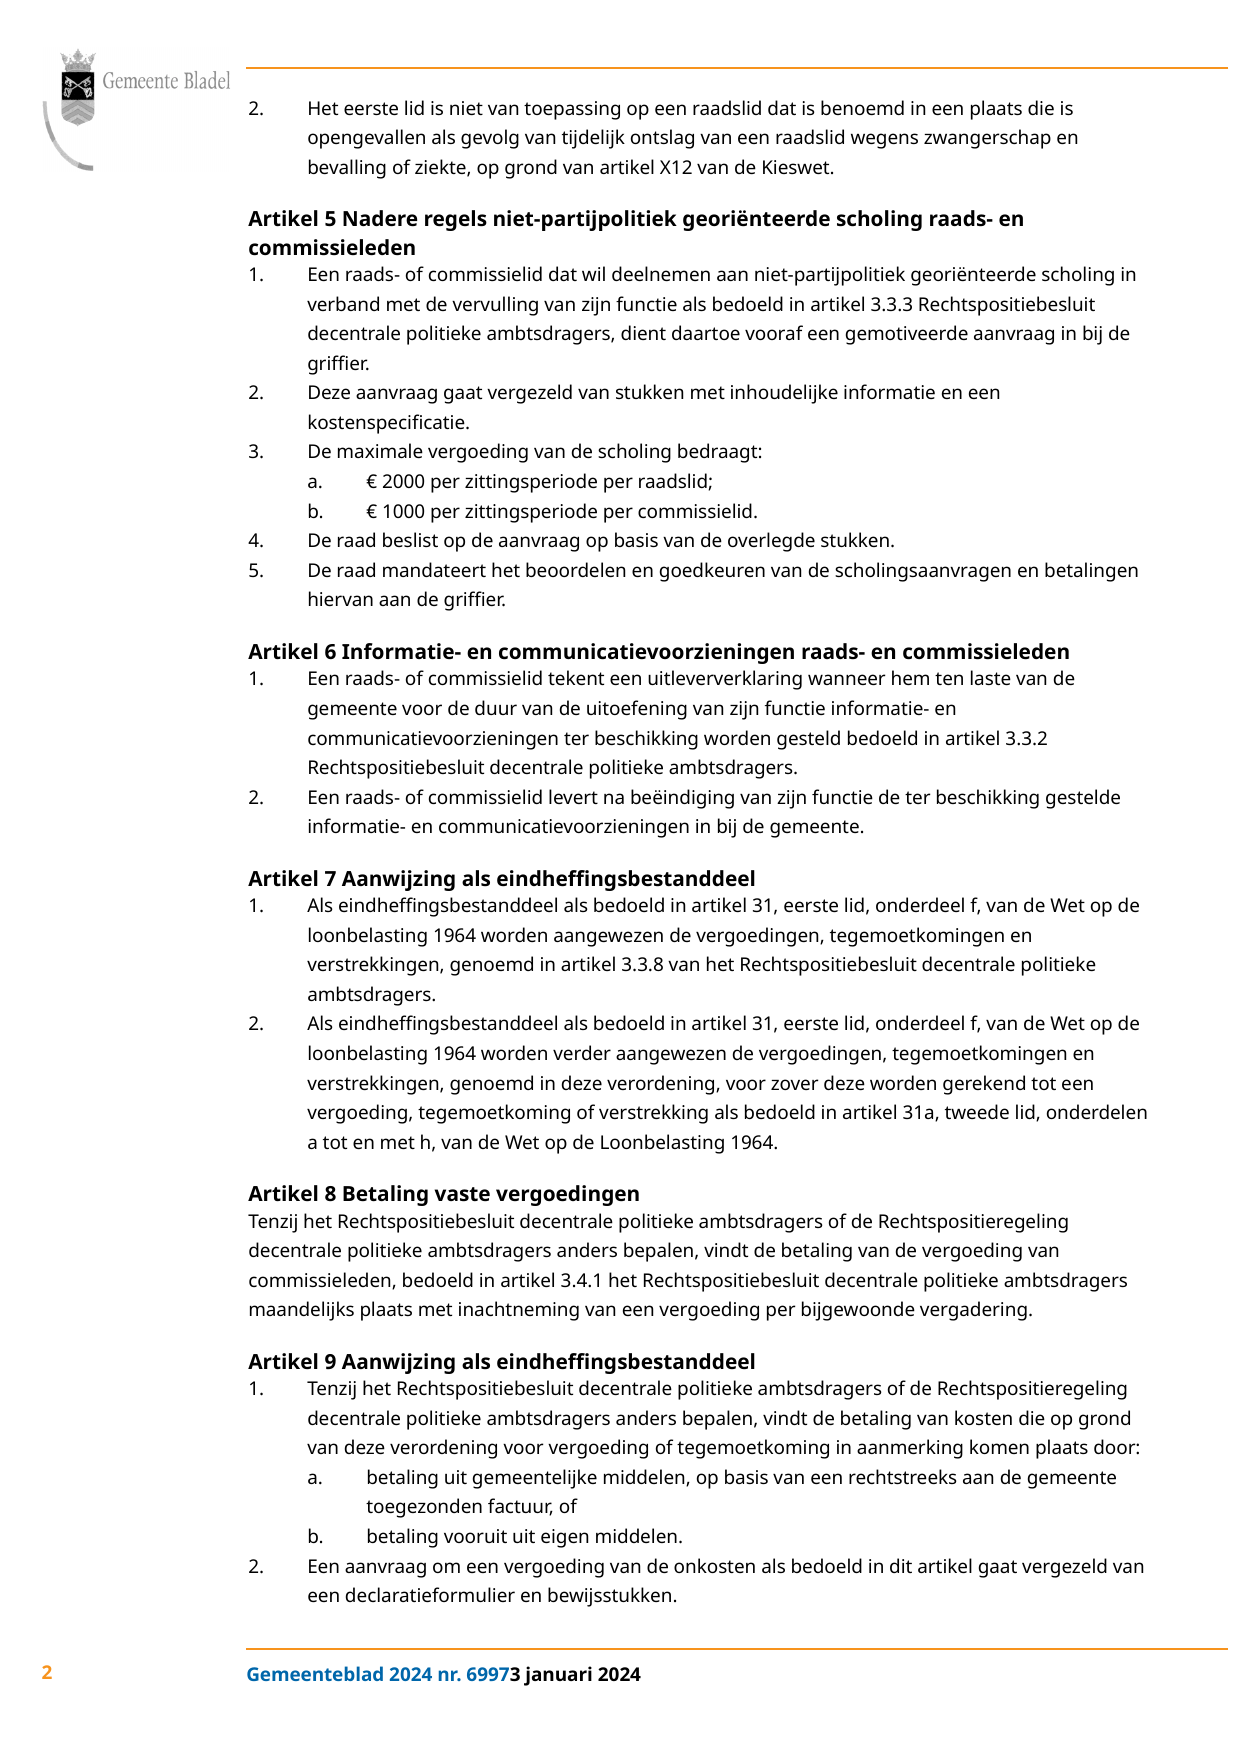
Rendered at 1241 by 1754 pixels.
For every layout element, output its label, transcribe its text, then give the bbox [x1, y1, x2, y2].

list Een raads- of commissielid levert na beëindiging van zijn functie de ter beschikking gestelde informatie- en communicatievoorzieningen in bij de gemeente. [248, 784, 1152, 839]
list € 2000 per zittingsperiode per raadslid; [307, 468, 1152, 494]
list De maximale vergoeding van de scholing bedraagt: [248, 439, 1152, 464]
list De raad mandateert het beoordelen en goedkeuren van de scholingsaanvragen en betalingen hiervan aan de griffier. [248, 557, 1152, 612]
text Artikel 6 Informatie- en communicatievoorzieningen raads- en commissieleden [248, 637, 1152, 666]
list Een aanvraag om een vergoeding van de onkosten als bedoeld in dit artikel gaat vergezeld van een declaratieformulier en bewijsstukken. [248, 1553, 1152, 1608]
text Tenzij het Rechtspositiebesluit decentrale politieke ambtsdragers of de Rechtspositieregeling decentrale politieke ambtsdragers anders bepalen, vindt de betaling van de vergoeding van commissieleden, bedoeld in artikel 3.4.1 het Rechtspositiebesluit decentrale politieke ambtsdragers maandelijks plaats met inachtneming van een vergoeding per bijgewoonde vergadering. [248, 1208, 1152, 1322]
list Als eindheffingsbestanddeel als bedoeld in artikel 31, eerste lid, onderdeel f, van de Wet op de loonbelasting 1964 worden verder aangewezen de vergoedingen, tegemoetkomingen en verstrekkingen, genoemd in deze verordening, voor zover deze worden gerekend tot een vergoeding, tegemoetkoming of verstrekking als bedoeld in artikel 31a, tweede lid, onderdelen a tot en met h, van de Wet op de Loonbelasting 1964. [248, 1011, 1152, 1155]
text Artikel 9 Aanwijzing als eindheffingsbestanddeel [248, 1347, 1152, 1375]
list betaling uit gemeentelijke middelen, op basis van een rechtstreeks aan de gemeente toegezonden factuur, of [307, 1464, 1152, 1519]
list Als eindheffingsbestanddeel als bedoeld in artikel 31, eerste lid, onderdeel f, van de Wet op de loonbelasting 1964 worden aangewezen de vergoedingen, tegemoetkomingen en verstrekkingen, genoemd in artikel 3.3.8 van het Rechtspositiebesluit decentrale politieke ambtsdragers. [248, 892, 1152, 1007]
list Tenzij het Rechtspositiebesluit decentrale politieke ambtsdragers of de Rechtspositieregeling decentrale politieke ambtsdragers anders bepalen, vindt de betaling van kosten die op grond van deze verordening voor vergoeding of tegemoetkoming in aanmerking komen plaats door: [248, 1375, 1152, 1460]
list Deze aanvraag gaat vergezeld van stukken met inhoudelijke informatie en een kostenspecificatie. [248, 379, 1152, 435]
list Het eerste lid is niet van toepassing op een raadslid dat is benoemd in een plaats die is opengevallen als gevolg van tijdelijk ontslag van een raadslid wegens zwangerschap en bevalling of ziekte, op grond van artikel X12 van de Kieswet. [248, 95, 1152, 180]
list De raad beslist op de aanvraag op basis van de overlegde stukken. [248, 527, 1152, 553]
text Artikel 5 Nadere regels niet-partijpolitiek georiënteerde scholing raads- en commissieleden [248, 204, 1152, 261]
list Een raads- of commissielid tekent een uitleververklaring wanneer hem ten laste van de gemeente voor de duur van de uitoefening van zijn functie informatie- en communicatievoorzieningen ter beschikking worden gesteld bedoeld in artikel 3.3.2 Rechtspositiebesluit decentrale politieke ambtsdragers. [248, 666, 1152, 780]
picture [41, 47, 231, 172]
text Artikel 7 Aanwijzing als eindheffingsbestanddeel [248, 864, 1152, 892]
list € 1000 per zittingsperiode per commissielid. [307, 498, 1152, 524]
list betaling vooruit uit eigen middelen. [307, 1523, 1152, 1549]
list Een raads- of commissielid dat wil deelnemen aan niet-partijpolitiek georiënteerde scholing in verband met de vervulling van zijn functie als bedoeld in artikel 3.3.3 Rechtspositiebesluit decentrale politieke ambtsdragers, dient daartoe vooraf een gemotiveerde aanvraag in bij de griffier. [248, 261, 1152, 376]
text Artikel 8 Betaling vaste vergoedingen [248, 1179, 1152, 1208]
